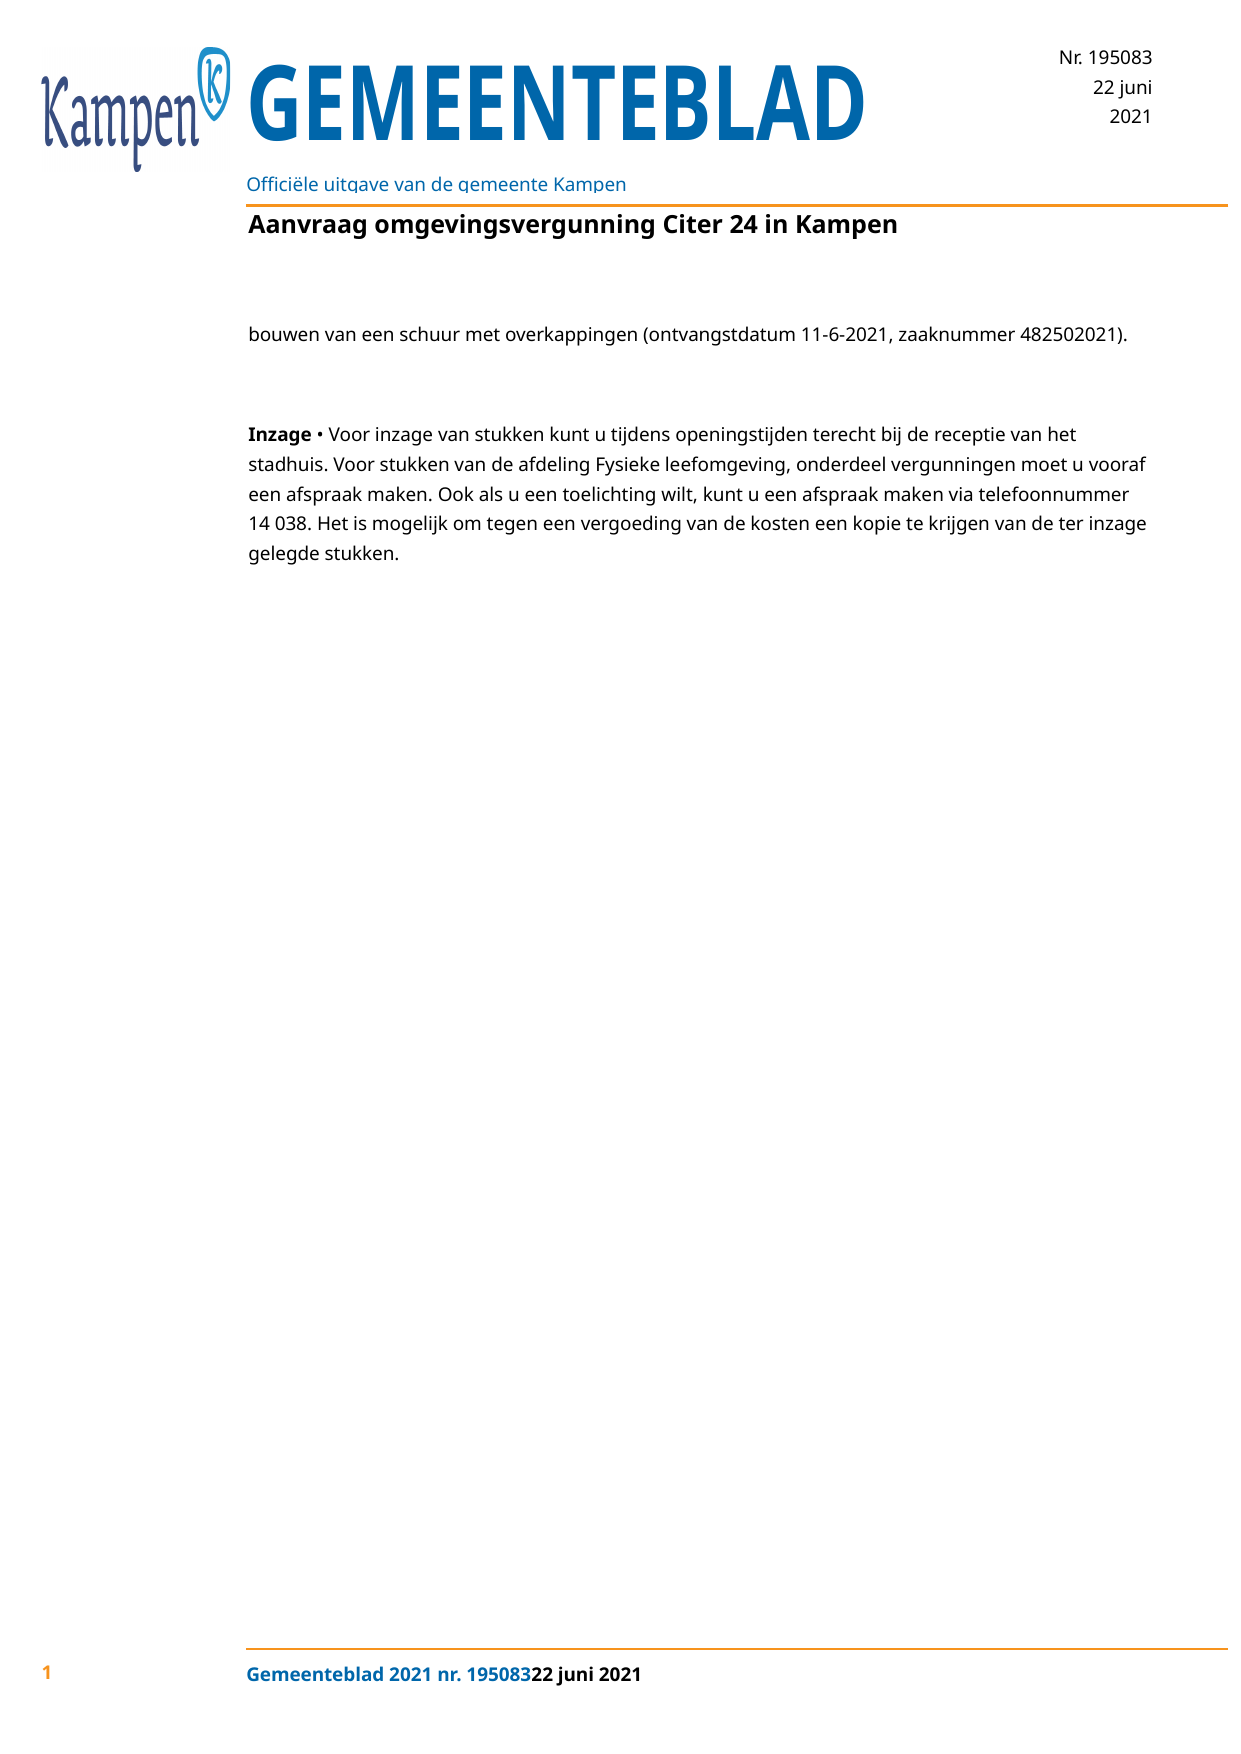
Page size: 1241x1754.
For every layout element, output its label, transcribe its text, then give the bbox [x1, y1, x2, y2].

text Aanvraag omgevingsvergunning Citer 24 in Kampen [248, 207, 1152, 241]
text bouwen van een schuur met overkappingen (ontvangstdatum 11-6-2021, zaaknummer 482502021). [248, 321, 1152, 346]
text Inzage • Voor inzage van stukken kunt u tijdens openingstijden terecht bij de receptie van het stadhuis. Voor stukken van de afdeling Fysieke leefomgeving, onderdeel vergunningen moet u vooraf een afspraak maken. Ook als u een toelichting wilt, kunt u een afspraak maken via telefoonnummer 14 038. Het is mogelijk om tegen een vergoeding van de kosten een kopie te krijgen van de ter inzage gelegde stukken. [248, 422, 1152, 566]
picture [41, 47, 231, 172]
